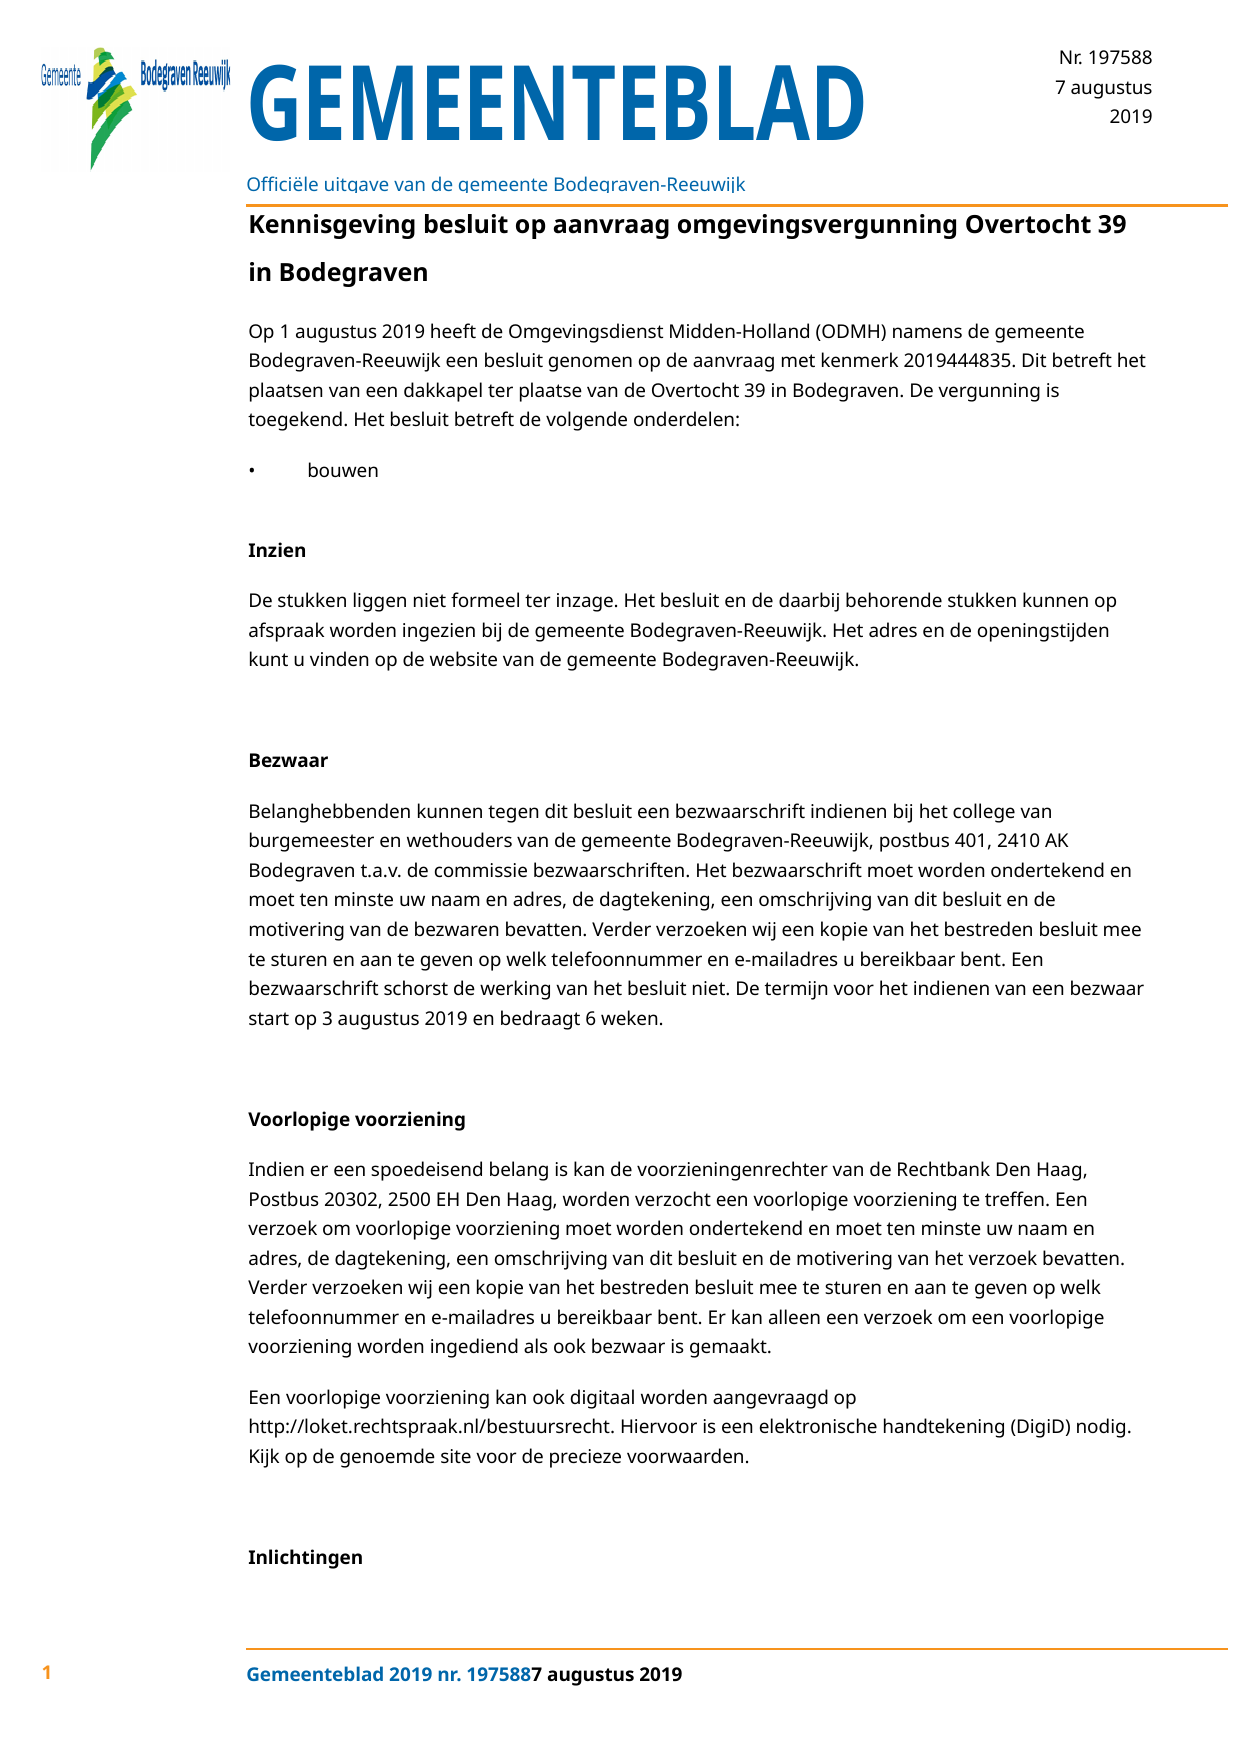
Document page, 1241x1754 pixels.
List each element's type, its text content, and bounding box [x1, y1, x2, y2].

text Inlichtingen [248, 1544, 1152, 1570]
text Voorlopige voorziening [248, 1106, 1152, 1132]
picture [41, 47, 231, 172]
list bouwen [248, 457, 1152, 483]
text Bezwaar [248, 747, 1152, 773]
text Een voorlopige voorziening kan ook digitaal worden aangevraagd op http://loket.rechtspraak.nl/bestuursrecht. Hiervoor is een elektronische handtekening (DigiD) nodig. Kijk op de genoemde site voor de precieze voorwaarden. [248, 1384, 1152, 1469]
text Indien er een spoedeisend belang is kan de voorzieningenrechter van de Rechtbank Den Haag, Postbus 20302, 2500 EH Den Haag, worden verzocht een voorlopige voorziening te treffen. Een verzoek om voorlopige voorziening moet worden ondertekend en moet ten minste uw naam en adres, de dagtekening, een omschrijving van dit besluit en de motivering van het verzoek bevatten. Verder verzoeken wij een kopie van het bestreden besluit mee te sturen en aan te geven op welk telefoonnummer en e-mailadres u bereikbaar bent. Er kan alleen een verzoek om een voorlopige voorziening worden ingediend als ook bezwaar is gemaakt. [248, 1156, 1152, 1359]
text Inzien [248, 537, 1152, 563]
text Kennisgeving besluit op aanvraag omgevingsvergunning Overtocht 39 in Bodegraven [248, 207, 1152, 288]
text De stukken liggen niet formeel ter inzage. Het besluit en de daarbij behorende stukken kunnen op afspraak worden ingezien bij de gemeente Bodegraven-Reeuwijk. Het adres en de openingstijden kunt u vinden op de website van de gemeente Bodegraven-Reeuwijk. [248, 587, 1152, 672]
text Op 1 augustus 2019 heeft de Omgevingsdienst Midden-Holland (ODMH) namens de gemeente Bodegraven-Reeuwijk een besluit genomen op de aanvraag met kenmerk 2019444835. Dit betreft het plaatsen van een dakkapel ter plaatse van de Overtocht 39 in Bodegraven. De vergunning is toegekend. Het besluit betreft de volgende onderdelen: [248, 318, 1152, 432]
text Belanghebbenden kunnen tegen dit besluit een bezwaarschrift indienen bij het college van burgemeester en wethouders van de gemeente Bodegraven-Reeuwijk, postbus 401, 2410 AK Bodegraven t.a.v. de commissie bezwaarschriften. Het bezwaarschrift moet worden ondertekend en moet ten minste uw naam en adres, de dagtekening, een omschrijving van dit besluit en de motivering van de bezwaren bevatten. Verder verzoeken wij een kopie van het bestreden besluit mee te sturen en aan te geven op welk telefoonnummer en e-mailadres u bereikbaar bent. Een bezwaarschrift schorst de werking van het besluit niet. De termijn voor het indienen van een bezwaar start op 3 augustus 2019 en bedraagt 6 weken. [248, 798, 1152, 1031]
